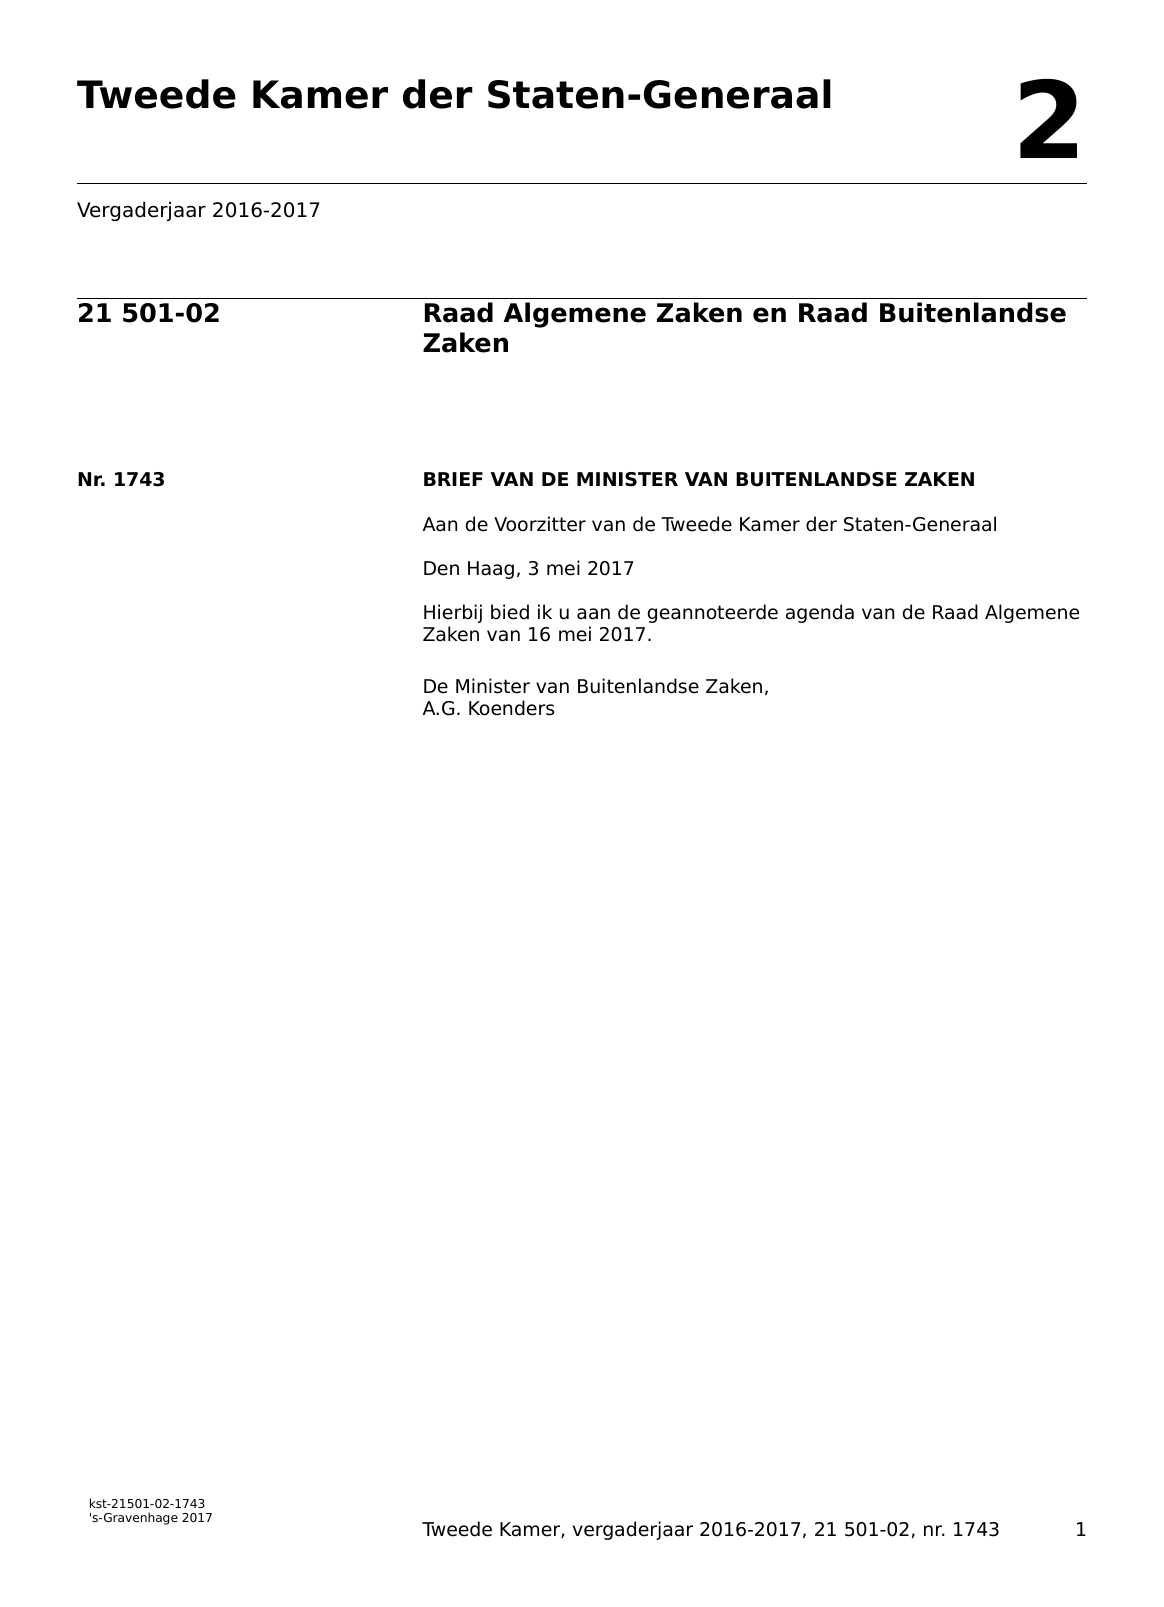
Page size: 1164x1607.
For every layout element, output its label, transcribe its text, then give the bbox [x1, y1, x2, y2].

subtitle 21 501-02 Raad Algemene Zaken en Raad Buitenlandse Zaken [77, 299, 1087, 358]
subtitle Nr. 1743 BRIEF VAN DE MINISTER VAN BUITENLANDSE ZAKEN [77, 469, 1087, 491]
text De Minister van Buitenlandse Zaken, A.G. Koenders [422, 676, 1087, 720]
text Hierbij bied ik u aan de geannoteerde agenda van de Raad Algemene Zaken van 16 mei 2017. [422, 602, 1087, 646]
text 's-Gravenhage 2017 [88, 1511, 323, 1525]
table_header 2 [886, 59, 1087, 183]
table_header Tweede Kamer der Staten-Generaal [77, 59, 886, 183]
text kst-21501-02-1743 [88, 1497, 323, 1511]
text Den Haag, 3 mei 2017 [422, 558, 1087, 580]
text Aan de Voorzitter van de Tweede Kamer der Staten-Generaal [422, 513, 1087, 536]
table_cell Vergaderjaar 2016-2017 [77, 184, 1087, 298]
